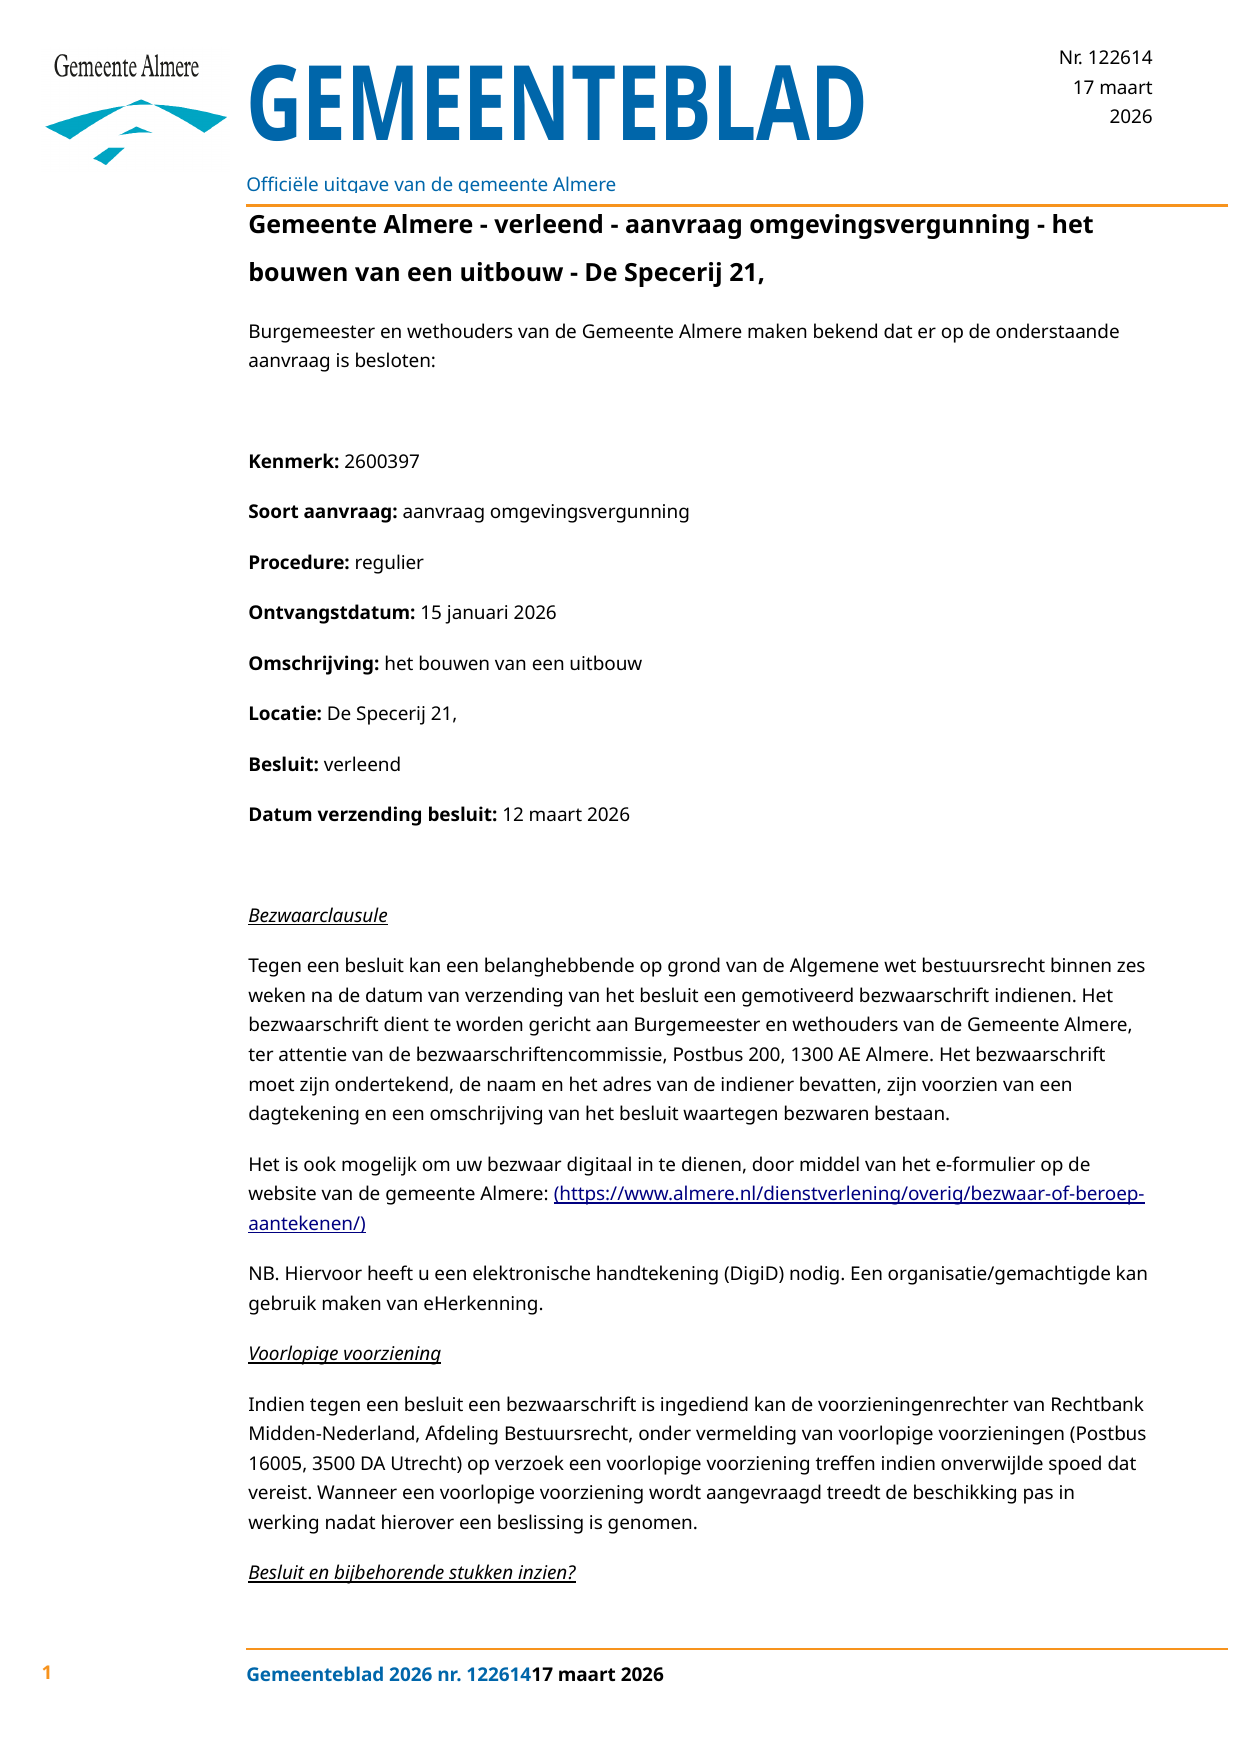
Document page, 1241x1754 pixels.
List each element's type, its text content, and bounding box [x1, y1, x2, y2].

text NB. Hiervoor heeft u een elektronische handtekening (DigiD) nodig. Een organisatie/gemachtigde kan gebruik maken van eHerkenning. [248, 1260, 1152, 1316]
text Datum verzending besluit: 12 maart 2026 [248, 801, 1152, 827]
text Het is ook mogelijk om uw bezwaar digitaal in te dienen, door middel van het e-formulier op de website van de gemeente Almere: (https://www.almere.nl/dienstverlening/overig/bezwaar-of-beroep-aantekenen/) [248, 1151, 1152, 1236]
text Burgemeester en wethouders van de Gemeente Almere maken bekend dat er op de onderstaande aanvraag is besloten: [248, 318, 1152, 373]
picture [41, 47, 231, 172]
text Kenmerk: 2600397 [248, 448, 1152, 474]
text Gemeente Almere - verleend - aanvraag omgevingsvergunning - het bouwen van een uitbouw - De Specerij 21, [248, 207, 1152, 288]
text Locatie: De Specerij 21, [248, 700, 1152, 726]
text Tegen een besluit kan een belanghebbende op grond van de Algemene wet bestuursrecht binnen zes weken na de datum van verzending van het besluit een gemotiveerd bezwaarschrift indienen. Het bezwaarschrift dient te worden gericht aan Burgemeester en wethouders van de Gemeente Almere, ter attentie van de bezwaarschriftencommissie, Postbus 200, 1300 AE Almere. Het bezwaarschrift moet zijn ondertekend, de naam en het adres van de indiener bevatten, zijn voorzien van een dagtekening en een omschrijving van het besluit waartegen bezwaren bestaan. [248, 952, 1152, 1126]
text Bezwaarclausule [248, 902, 1152, 928]
text Soort aanvraag: aanvraag omgevingsvergunning [248, 499, 1152, 524]
text Besluit en bijbehorende stukken inzien? [248, 1559, 1152, 1585]
text Indien tegen een besluit een bezwaarschrift is ingediend kan de voorzieningenrechter van Rechtbank Midden-Nederland, Afdeling Bestuursrecht, onder vermelding van voorlopige voorzieningen (Postbus 16005, 3500 DA Utrecht) op verzoek een voorlopige voorziening treffen indien onverwijlde spoed dat vereist. Wanneer een voorlopige voorziening wordt aangevraagd treedt de beschikking pas in werking nadat hierover een beslissing is genomen. [248, 1391, 1152, 1535]
text Omschrijving: het bouwen van een uitbouw [248, 650, 1152, 676]
text Besluit: verleend [248, 751, 1152, 777]
text Voorlopige voorziening [248, 1340, 1152, 1366]
text Ontvangstdatum: 15 januari 2026 [248, 599, 1152, 625]
text Procedure: regulier [248, 549, 1152, 575]
